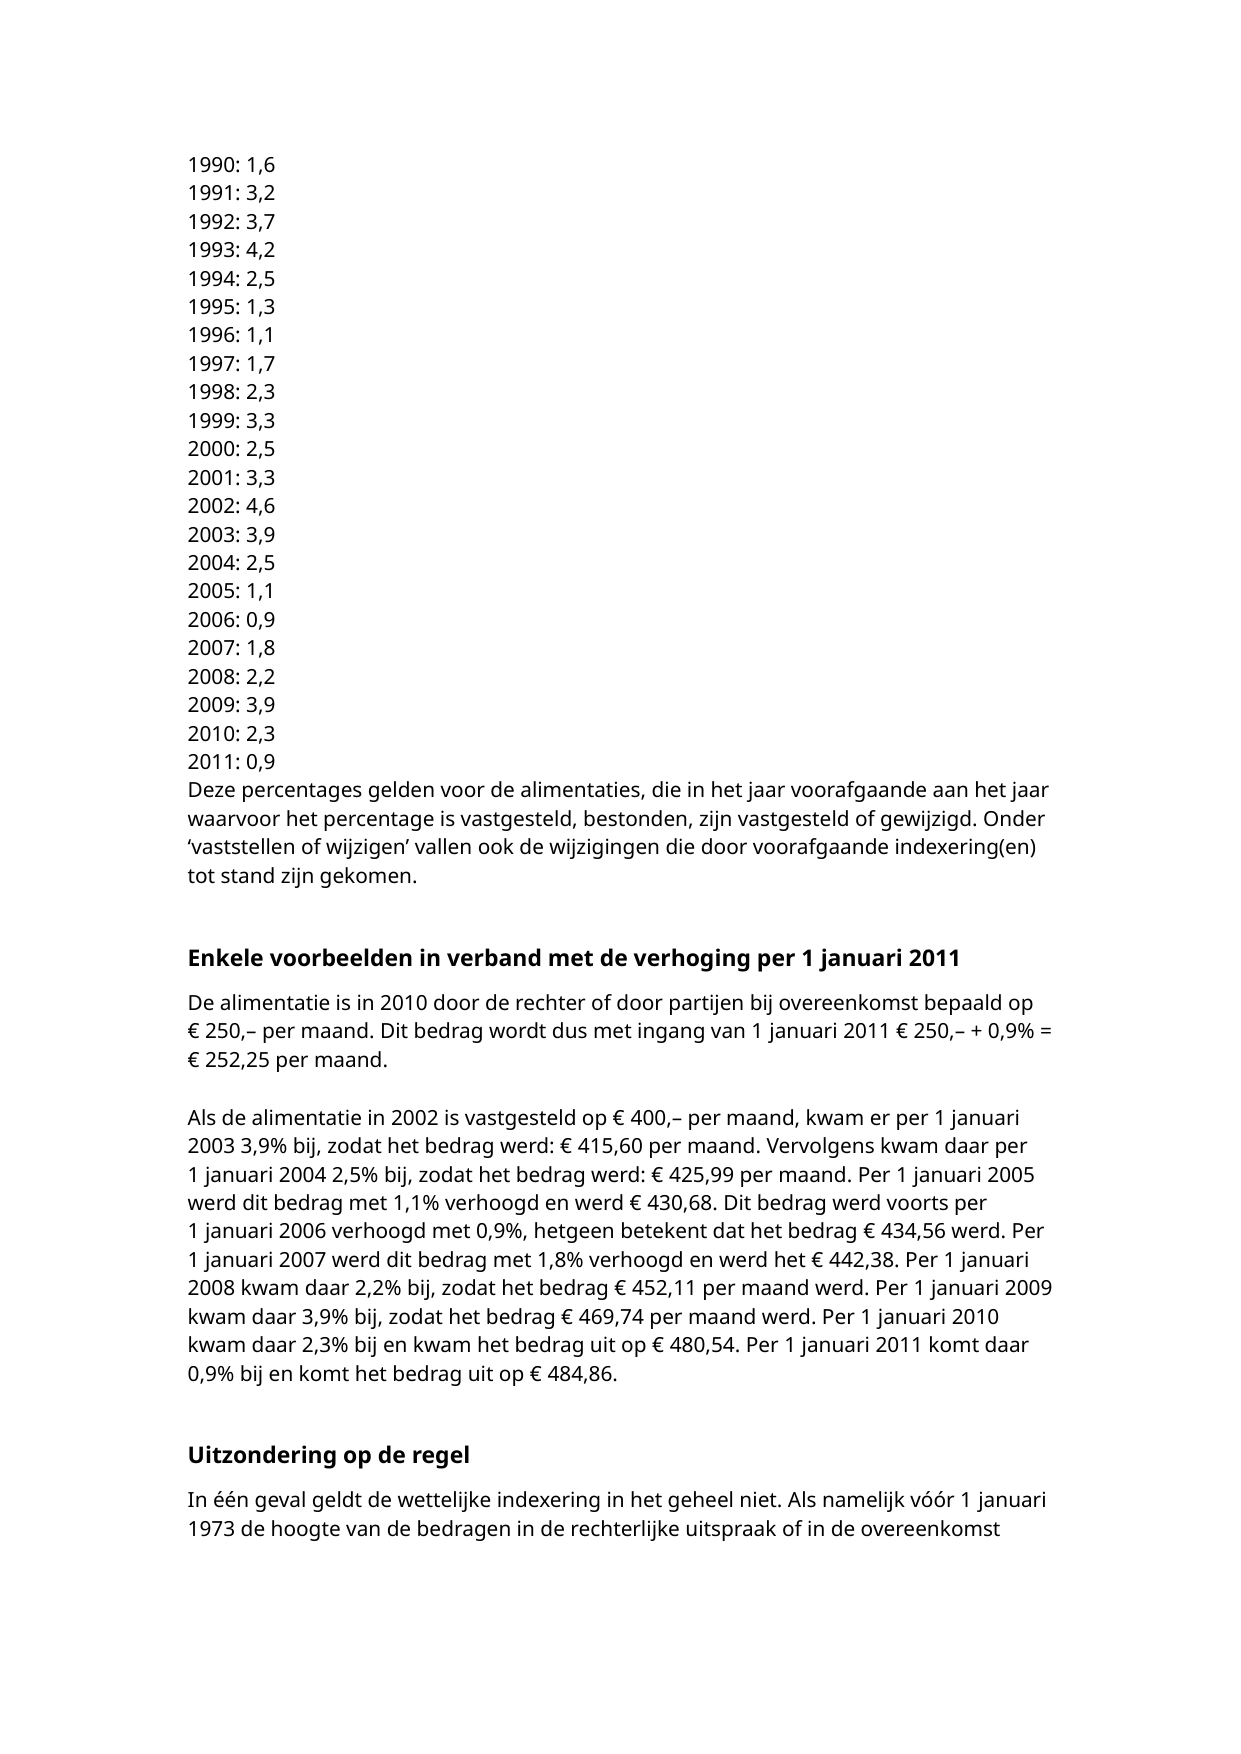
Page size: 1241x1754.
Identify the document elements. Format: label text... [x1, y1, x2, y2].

text 2010: 2,3 [187, 719, 1053, 747]
text 1990: 1,6 [187, 150, 1053, 178]
text Als de alimentatie in 2002 is vastgesteld op € 400,– per maand, kwam er per 1 januari 2003 3,9% bij, zodat het bedrag werd: € 415,60 per maand. Vervolgens kwam daar per 1 januari 2004 2,5% bij, zodat het bedrag werd: € 425,99 per maand. Per 1 januari 2005 werd dit bedrag met 1,1% verhoogd en werd € 430,68. Dit bedrag werd voorts per 1 januari 2006 verhoogd met 0,9%, hetgeen betekent dat het bedrag € 434,56 werd. Per 1 januari 2007 werd dit bedrag met 1,8% verhoogd en werd het € 442,38. Per 1 januari 2008 kwam daar 2,2% bij, zodat het bedrag € 452,11 per maand werd. Per 1 januari 2009 kwam daar 3,9% bij, zodat het bedrag € 469,74 per maand werd. Per 1 januari 2010 kwam daar 2,3% bij en kwam het bedrag uit op € 480,54. Per 1 januari 2011 komt daar 0,9% bij en komt het bedrag uit op € 484,86. [187, 1103, 1053, 1387]
text 2006: 0,9 [187, 605, 1053, 633]
text 1993: 4,2 [187, 235, 1053, 264]
text Deze percentages gelden voor de alimentaties, die in het jaar voorafgaande aan het jaar waarvoor het percentage is vastgesteld, bestonden, zijn vastgesteld of gewijzigd. Onder ‘vaststellen of wijzigen’ vallen ook de wijzigingen die door voorafgaande indexering(en) tot stand zijn gekomen. [187, 776, 1053, 889]
text 1999: 3,3 [187, 406, 1053, 434]
text 2000: 2,5 [187, 434, 1053, 463]
subtitle Enkele voorbeelden in verband met de verhoging per 1 januari 2011 [187, 942, 1053, 973]
text 2009: 3,9 [187, 690, 1053, 719]
text 1997: 1,7 [187, 349, 1053, 377]
text 2008: 2,2 [187, 662, 1053, 690]
text 1994: 2,5 [187, 264, 1053, 292]
text 1995: 1,3 [187, 292, 1053, 321]
text 2007: 1,8 [187, 633, 1053, 662]
subtitle Uitzondering op de regel [187, 1439, 1053, 1471]
text 1998: 2,3 [187, 377, 1053, 406]
text 2002: 4,6 [187, 491, 1053, 520]
text 2011: 0,9 [187, 747, 1053, 776]
text 2001: 3,3 [187, 463, 1053, 491]
text De alimentatie is in 2010 door de rechter of door partijen bij overeenkomst bepaald op € 250,– per maand. Dit bedrag wordt dus met ingang van 1 januari 2011 € 250,– + 0,9% = € 252,25 per maand. [187, 988, 1053, 1073]
text 2003: 3,9 [187, 520, 1053, 548]
text 1996: 1,1 [187, 321, 1053, 349]
text 1992: 3,7 [187, 207, 1053, 235]
text 1991: 3,2 [187, 178, 1053, 207]
text 2005: 1,1 [187, 577, 1053, 605]
text In één geval geldt de wettelijke indexering in het geheel niet. Als namelijk vóór 1 januari 1973 de hoogte van de bedragen in de rechterlijke uitspraak of in de overeenkomst [187, 1486, 1053, 1542]
text 2004: 2,5 [187, 548, 1053, 577]
